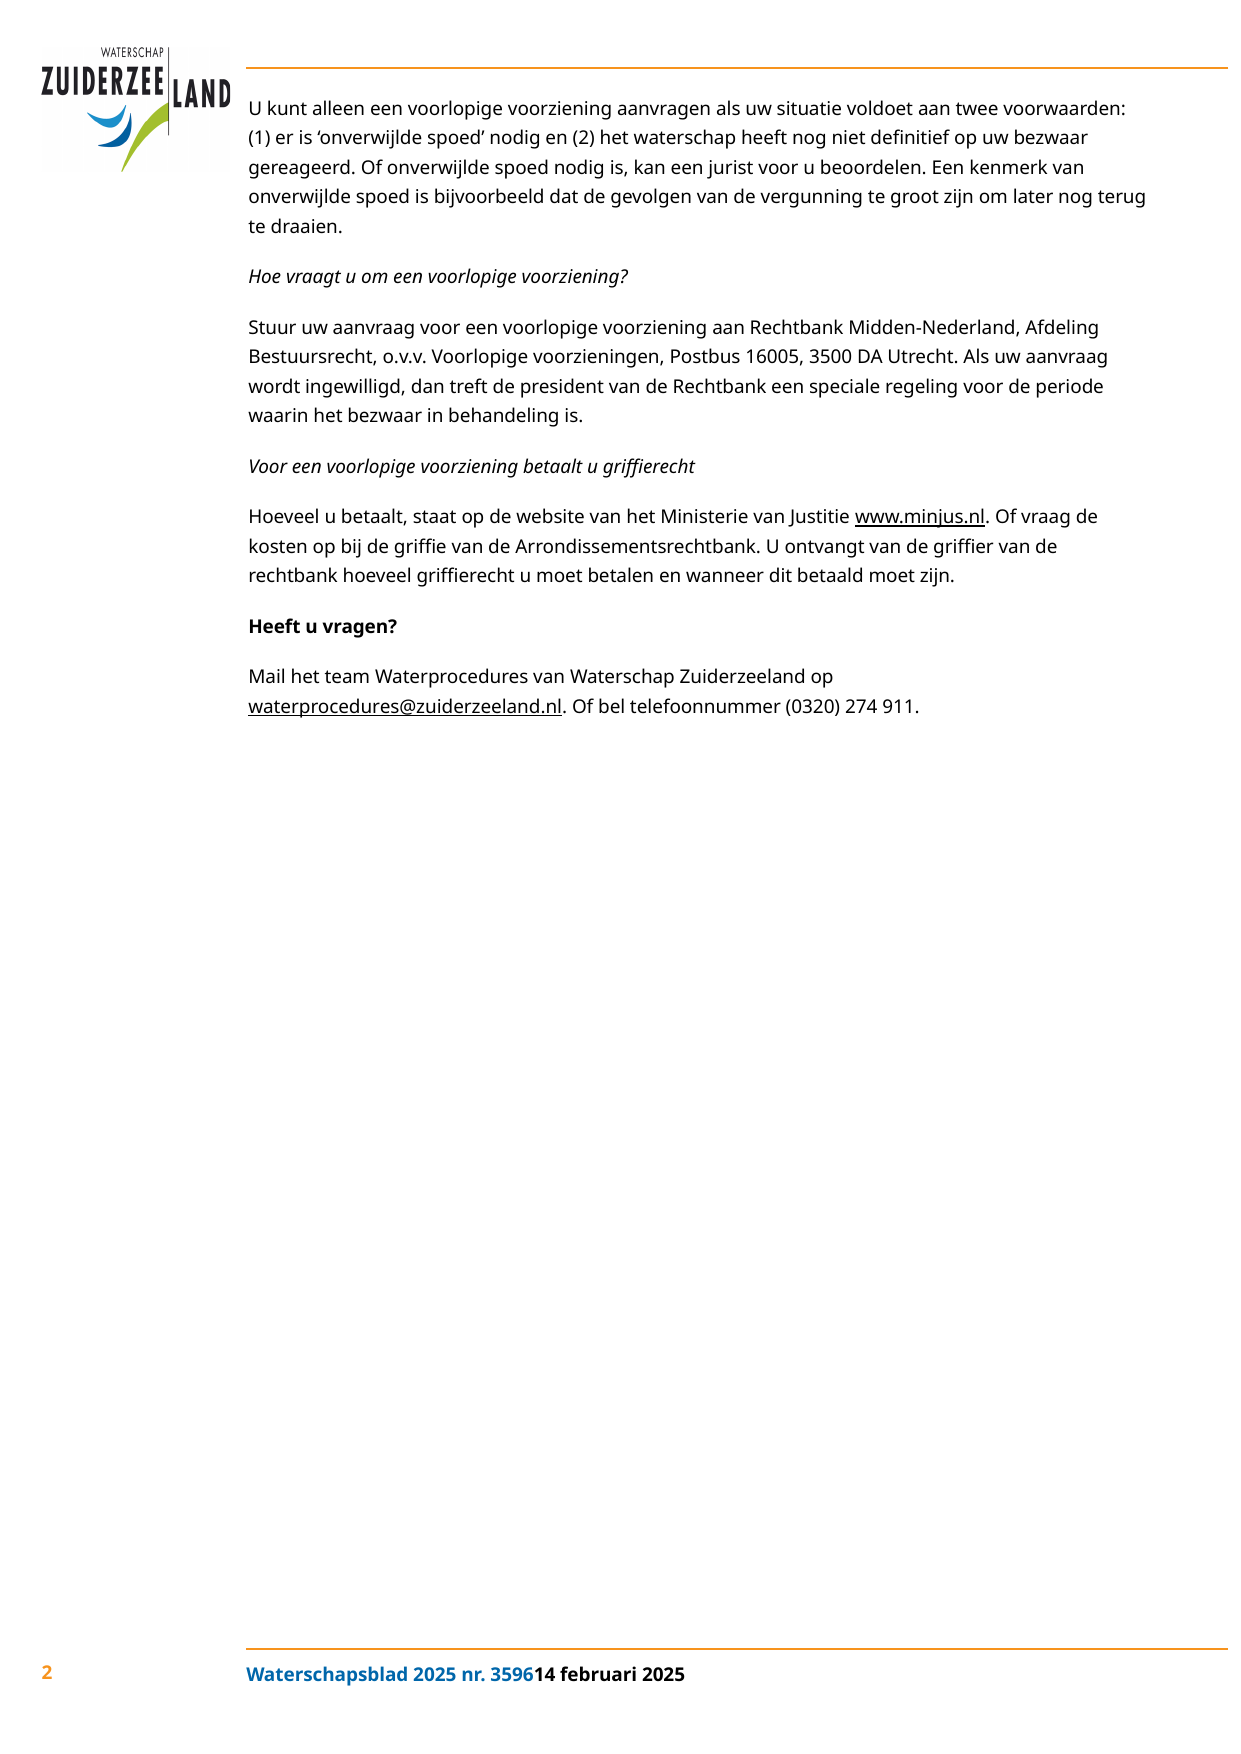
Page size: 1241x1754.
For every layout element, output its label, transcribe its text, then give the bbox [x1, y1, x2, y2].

text Mail het team Waterprocedures van Waterschap Zuiderzeeland op waterprocedures@zuiderzeeland.nl. Of bel telefoonnummer (0320) 274 911. [248, 663, 1152, 719]
text Heeft u vragen? [248, 613, 1152, 639]
text Hoe vraagt u om een voorlopige voorziening? [248, 263, 1152, 289]
picture [41, 47, 231, 172]
text Stuur uw aanvraag voor een voorlopige voorziening aan Rechtbank Midden-Nederland, Afdeling Bestuursrecht, o.v.v. Voorlopige voorzieningen, Postbus 16005, 3500 DA Utrecht. Als uw aanvraag wordt ingewilligd, dan treft de president van de Rechtbank een speciale regeling voor de periode waarin het bezwaar in behandeling is. [248, 314, 1152, 428]
text U kunt alleen een voorlopige voorziening aanvragen als uw situatie voldoet aan twee voorwaarden: (1) er is ‘onverwijlde spoed’ nodig en (2) het waterschap heeft nog niet definitief op uw bezwaar gereageerd. Of onverwijlde spoed nodig is, kan een jurist voor u beoordelen. Een kenmerk van onverwijlde spoed is bijvoorbeeld dat de gevolgen van de vergunning te groot zijn om later nog terug te draaien. [248, 95, 1152, 239]
text Voor een voorlopige voorziening betaalt u griffierecht [248, 453, 1152, 479]
text Hoeveel u betaalt, staat op de website van het Ministerie van Justitie www.minjus.nl. Of vraag de kosten op bij de griffie van de Arrondissementsrechtbank. U ontvangt van de griffier van de rechtbank hoeveel griffierecht u moet betalen en wanneer dit betaald moet zijn. [248, 503, 1152, 588]
